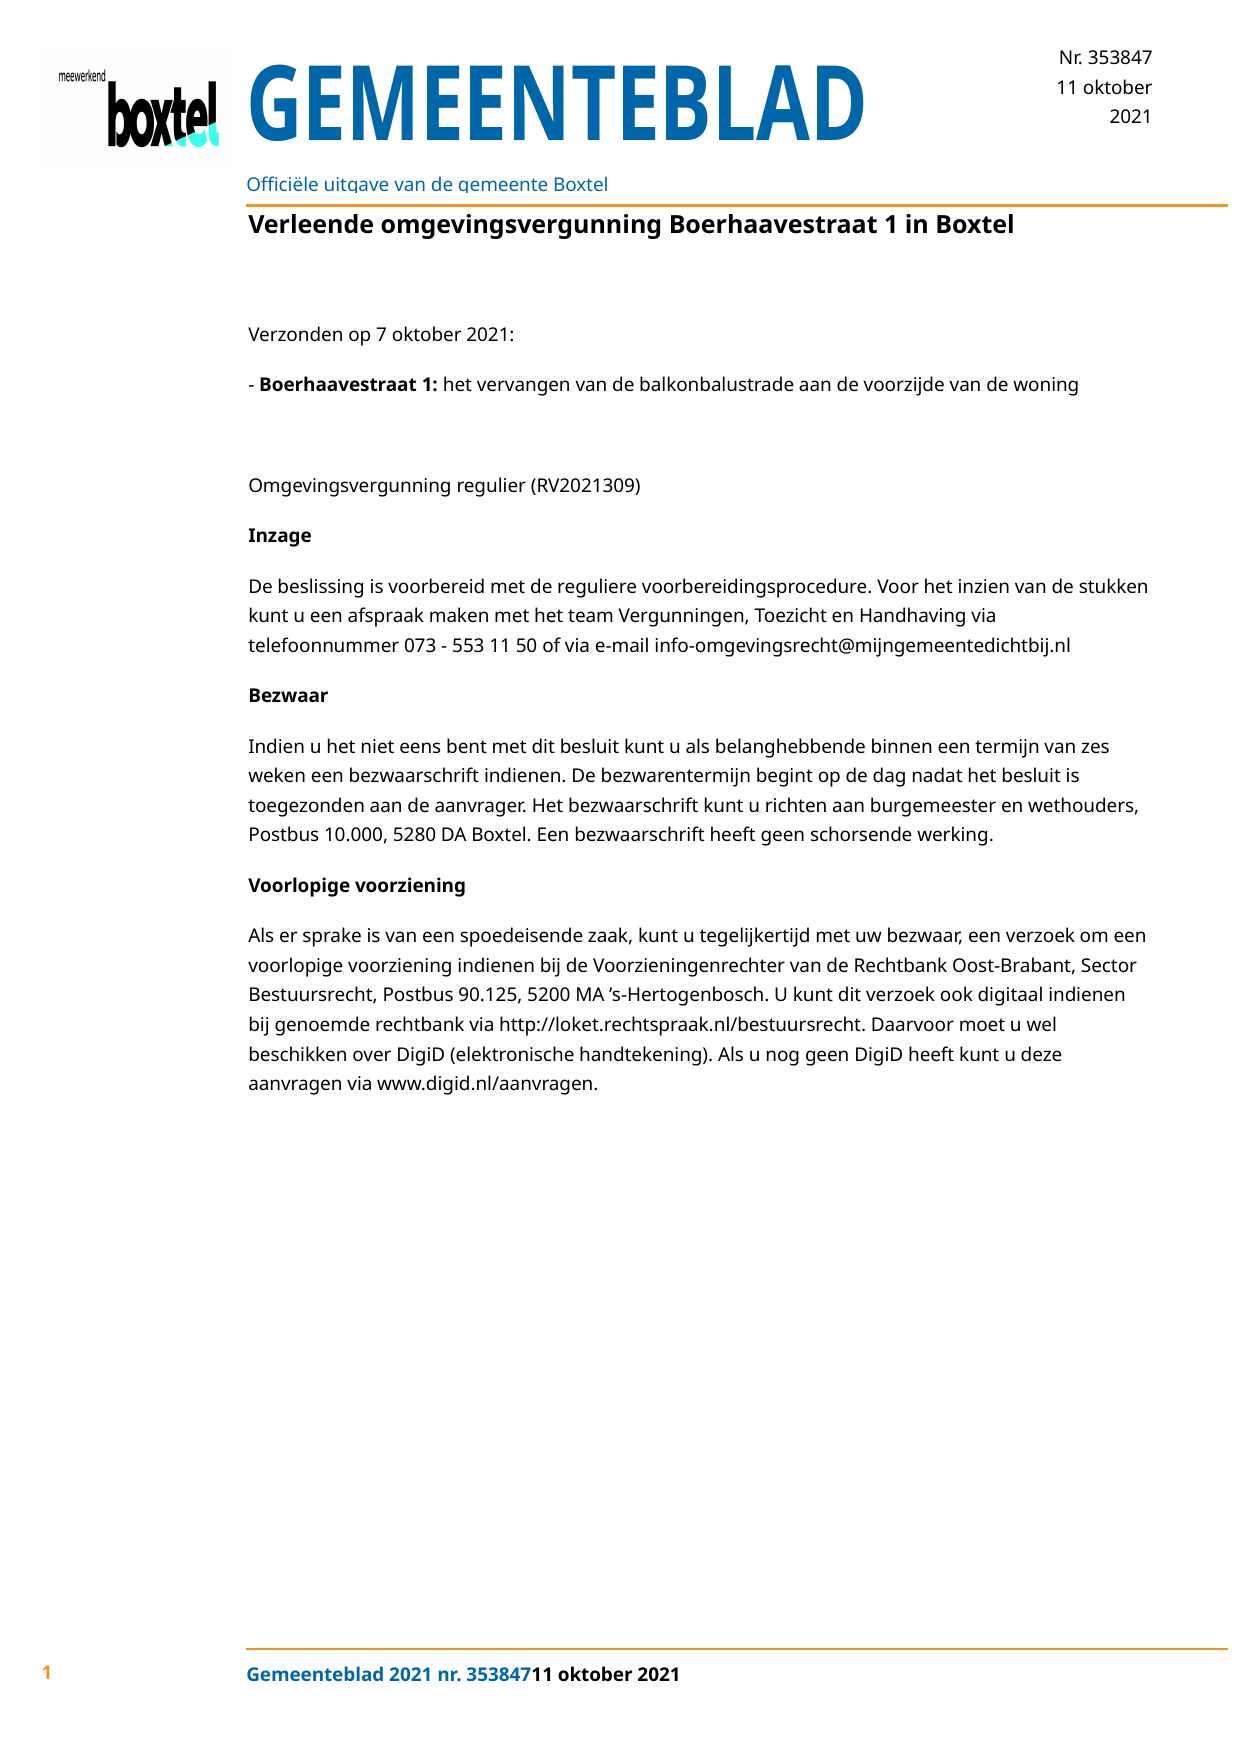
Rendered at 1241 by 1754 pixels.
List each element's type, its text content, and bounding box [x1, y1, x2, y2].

text Omgevingsvergunning regulier (RV2021309) [248, 472, 1152, 498]
text Bezwaar [248, 682, 1152, 708]
text Inzage [248, 522, 1152, 548]
text Voorlopige voorziening [248, 872, 1152, 898]
picture [41, 47, 231, 172]
text - Boerhaavestraat 1: het vervangen van de balkonbalustrade aan de voorzijde van de woning [248, 371, 1152, 397]
text Verzonden op 7 oktober 2021: [248, 321, 1152, 346]
text De beslissing is voorbereid met de reguliere voorbereidingsprocedure. Voor het inzien van de stukken kunt u een afspraak maken met het team Vergunningen, Toezicht en Handhaving via telefoonnummer 073 - 553 11 50 of via e-mail info-omgevingsrecht@mijngemeentedichtbij.nl [248, 573, 1152, 658]
text Indien u het niet eens bent met dit besluit kunt u als belanghebbende binnen een termijn van zes weken een bezwaarschrift indienen. De bezwarentermijn begint op de dag nadat het besluit is toegezonden aan de aanvrager. Het bezwaarschrift kunt u richten aan burgemeester en wethouders, Postbus 10.000, 5280 DA Boxtel. Een bezwaarschrift heeft geen schorsende werking. [248, 733, 1152, 847]
text Als er sprake is van een spoedeisende zaak, kunt u tegelijkertijd met uw bezwaar, een verzoek om een voorlopige voorziening indienen bij de Voorzieningenrechter van de Rechtbank Oost-Brabant, Sector Bestuursrecht, Postbus 90.125, 5200 MA ’s-Hertogenbosch. U kunt dit verzoek ook digitaal indienen bij genoemde rechtbank via http://loket.rechtspraak.nl/bestuursrecht. Daarvoor moet u wel beschikken over DigiD (elektronische handtekening). Als u nog geen DigiD heeft kunt u deze aanvragen via www.digid.nl/aanvragen. [248, 922, 1152, 1096]
text Verleende omgevingsvergunning Boerhaavestraat 1 in Boxtel [248, 207, 1152, 241]
